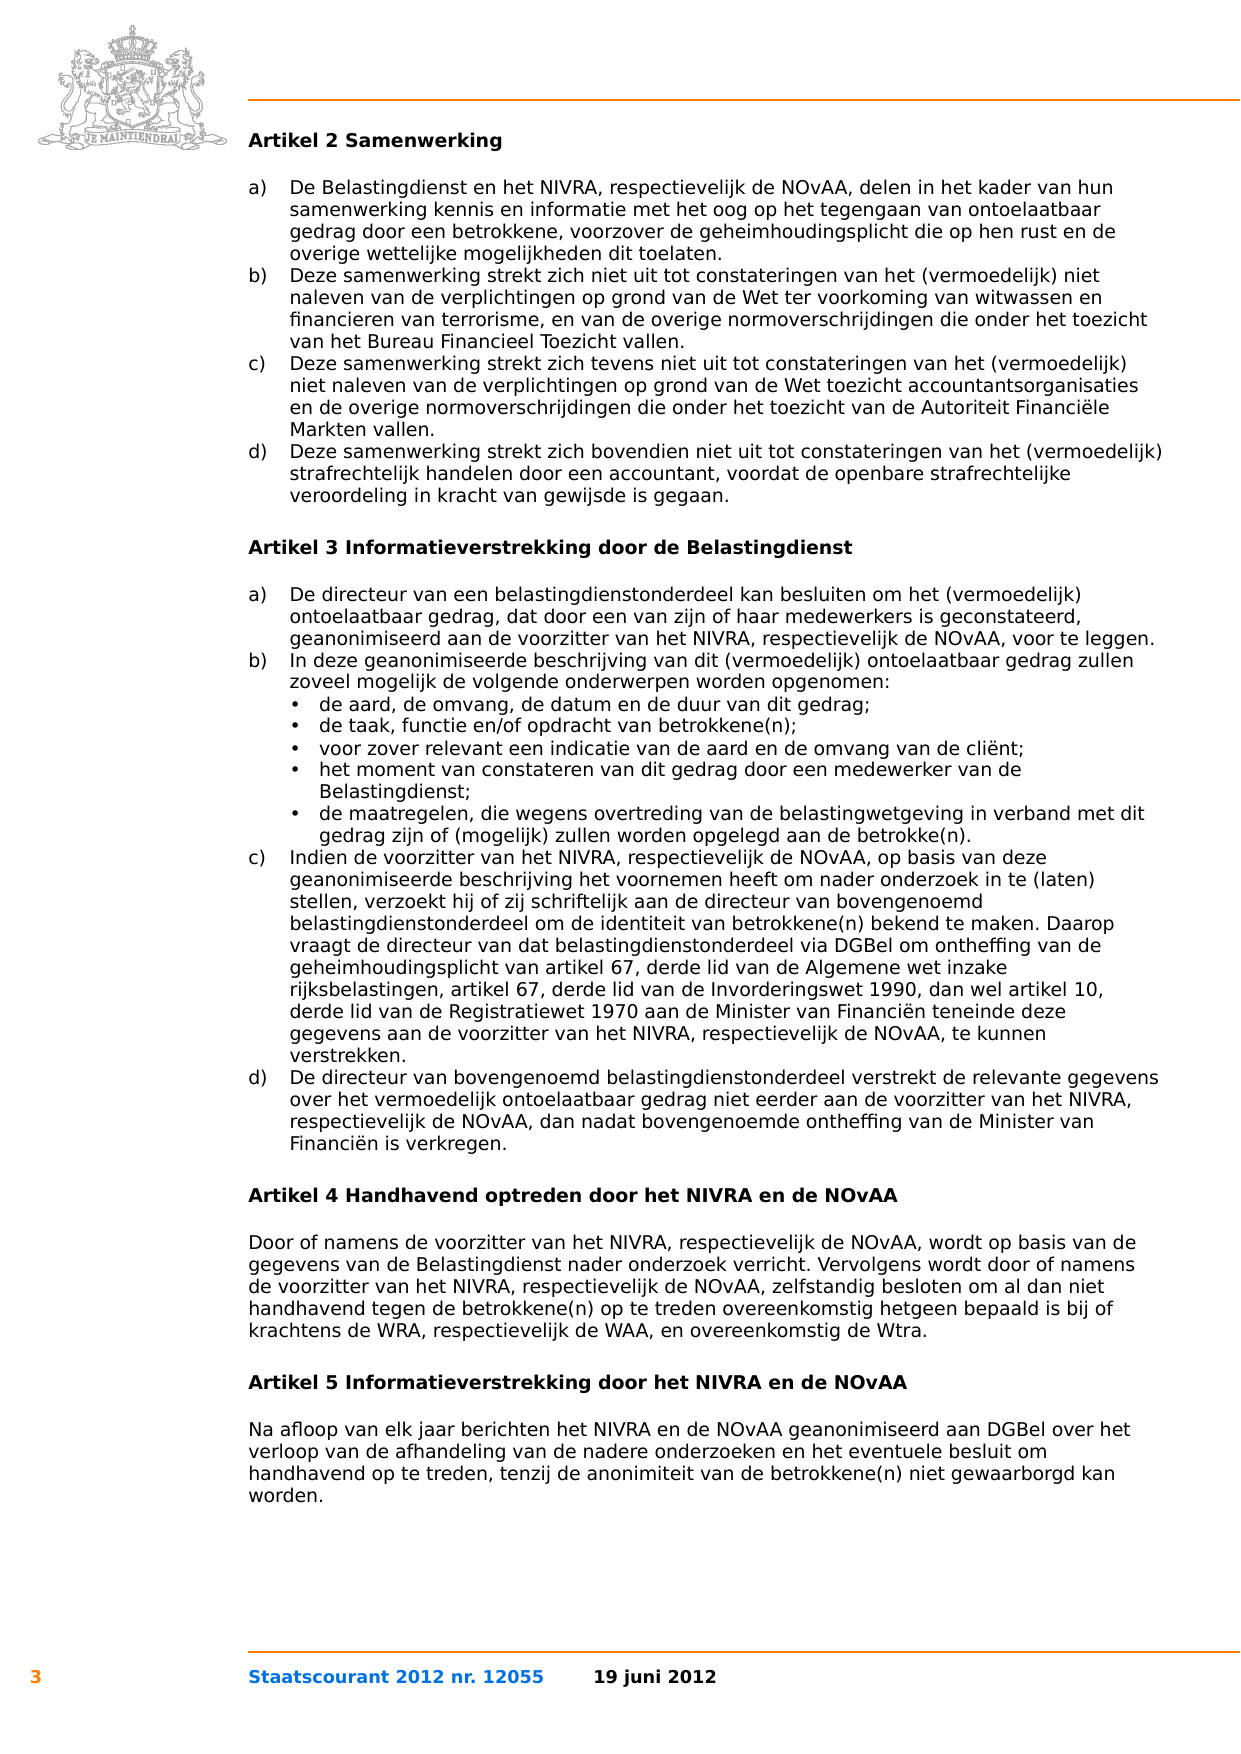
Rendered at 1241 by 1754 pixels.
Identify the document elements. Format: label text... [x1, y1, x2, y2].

text b) In deze geanonimiseerde beschrijving van dit (vermoedelijk) ontoelaatbaar gedrag zullen zoveel mogelijk de volgende onderwerpen worden opgenomen: [248, 649, 1163, 693]
text a) De Belastingdienst en het NIVRA, respectievelijk de NOvAA, delen in het kader van hun samenwerking kennis en informatie met het oog op het tegengaan van ontoelaatbaar gedrag door een betrokkene, voorzover de geheimhoudingsplicht die op hen rust en de overige wettelijke mogelijkheden dit toelaten. [248, 177, 1163, 265]
text Door of namens de voorzitter van het NIVRA, respectievelijk de NOvAA, wordt op basis van de gegevens van de Belastingdienst nader onderzoek verricht. Vervolgens wordt door of namens de voorzitter van het NIVRA, respectievelijk de NOvAA, zelfstandig besloten om al dan niet handhavend tegen de betrokkene(n) op te treden overeenkomstig hetgeen bepaald is bij of krachtens de WRA, respectievelijk de WAA, en overeenkomstig de Wtra. [248, 1232, 1163, 1342]
text a) De directeur van een belastingdienstonderdeel kan besluiten om het (vermoedelijk) ontoelaatbaar gedrag, dat door een van zijn of haar medewerkers is geconstateerd, geanonimiseerd aan de voorzitter van het NIVRA, respectievelijk de NOvAA, voor te leggen. [248, 583, 1163, 649]
text • de aard, de omvang, de datum en de duur van dit gedrag; [289, 693, 1163, 715]
text b) Deze samenwerking strekt zich niet uit tot constateringen van het (vermoedelijk) niet naleven van de verplichtingen op grond van de Wet ter voorkoming van witwassen en financieren van terrorisme, en van de overige normoverschrijdingen die onder het toezicht van het Bureau Financieel Toezicht vallen. [248, 265, 1163, 353]
text • de taak, functie en/of opdracht van betrokkene(n); [289, 715, 1163, 737]
picture [38, 25, 227, 150]
subtitle Artikel 2 Samenwerking [248, 130, 1163, 152]
text • voor zover relevant een indicatie van de aard en de omvang van de cliënt; [289, 737, 1163, 759]
text Na afloop van elk jaar berichten het NIVRA en de NOvAA geanonimiseerd aan DGBel over het verloop van de afhandeling van de nadere onderzoeken en het eventuele besluit om handhavend op te treden, tenzij de anonimiteit van de betrokkene(n) niet gewaarborgd kan worden. [248, 1419, 1163, 1507]
text c) Indien de voorzitter van het NIVRA, respectievelijk de NOvAA, op basis van deze geanonimiseerde beschrijving het voornemen heeft om nader onderzoek in te (laten) stellen, verzoekt hij of zij schriftelijk aan de directeur van bovengenoemd belastingdienstonderdeel om de identiteit van betrokkene(n) bekend te maken. Daarop vraagt de directeur van dat belastingdienstonderdeel via DGBel om ontheffing van de geheimhoudingsplicht van artikel 67, derde lid van de Algemene wet inzake rijksbelastingen, artikel 67, derde lid van de Invorderingswet 1990, dan wel artikel 10, derde lid van de Registratiewet 1970 aan de Minister van Financiën teneinde deze gegevens aan de voorzitter van het NIVRA, respectievelijk de NOvAA, te kunnen verstrekken. [248, 847, 1163, 1067]
subtitle Artikel 3 Informatieverstrekking door de Belastingdienst [248, 537, 1163, 558]
subtitle Artikel 4 Handhavend optreden door het NIVRA en de NOvAA [248, 1185, 1163, 1207]
text • de maatregelen, die wegens overtreding van de belastingwetgeving in verband met dit gedrag zijn of (mogelijk) zullen worden opgelegd aan de betrokke(n). [289, 803, 1163, 847]
subtitle Artikel 5 Informatieverstrekking door het NIVRA en de NOvAA [248, 1372, 1163, 1394]
text c) Deze samenwerking strekt zich tevens niet uit tot constateringen van het (vermoedelijk) niet naleven van de verplichtingen op grond van de Wet toezicht accountantsorganisaties en de overige normoverschrijdingen die onder het toezicht van de Autoriteit Financiële Markten vallen. [248, 353, 1163, 441]
text d) Deze samenwerking strekt zich bovendien niet uit tot constateringen van het (vermoedelijk) strafrechtelijk handelen door een accountant, voordat de openbare strafrechtelijke veroordeling in kracht van gewijsde is gegaan. [248, 441, 1163, 507]
text d) De directeur van bovengenoemd belastingdienstonderdeel verstrekt de relevante gegevens over het vermoedelijk ontoelaatbaar gedrag niet eerder aan de voorzitter van het NIVRA, respectievelijk de NOvAA, dan nadat bovengenoemde ontheffing van de Minister van Financiën is verkregen. [248, 1067, 1163, 1155]
text • het moment van constateren van dit gedrag door een medewerker van de Belastingdienst; [289, 759, 1163, 803]
